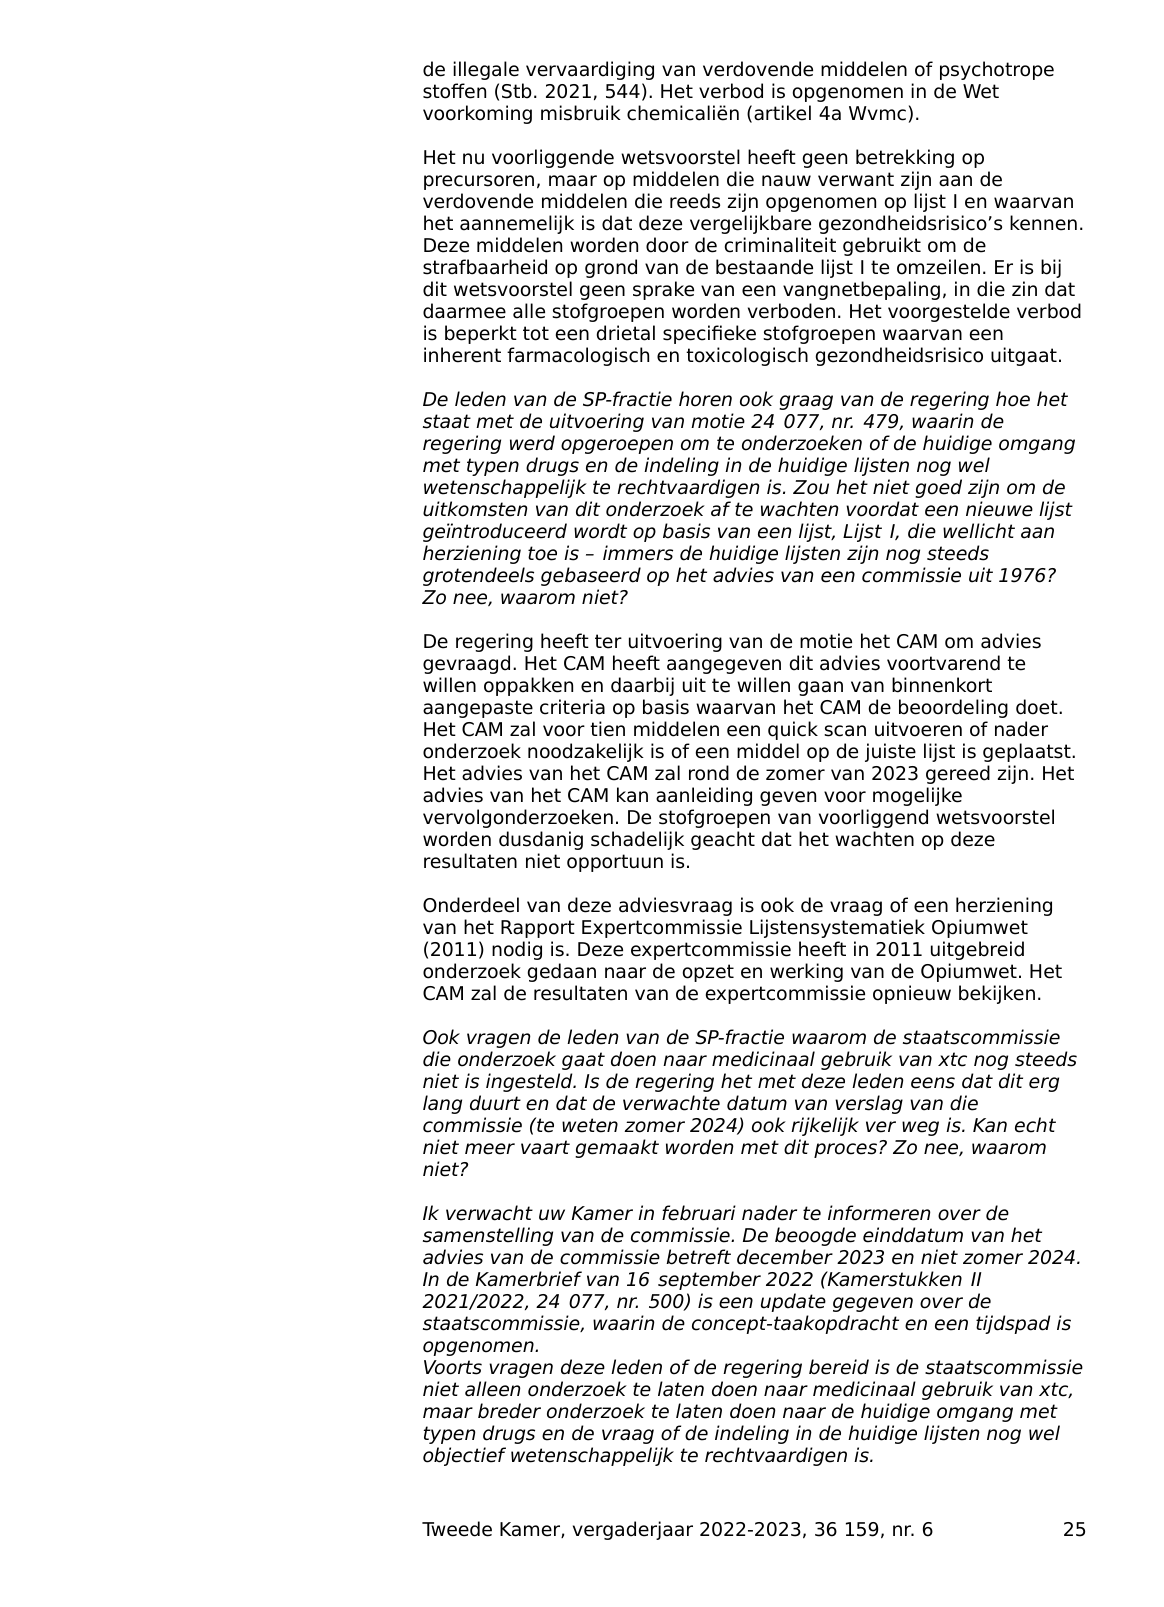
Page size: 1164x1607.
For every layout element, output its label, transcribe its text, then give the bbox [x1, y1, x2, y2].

text Ik verwacht uw Kamer in februari nader te informeren over de samenstelling van de commissie. De beoogde einddatum van het advies van de commissie betreft december 2023 en niet zomer 2024. In de Kamerbrief van 16 september 2022 (Kamerstukken II 2021/2022, 24 077, nr. 500) is een update gegeven over de staatscommissie, waarin de concept-taakopdracht en een tijdspad is opgenomen. [422, 1203, 1087, 1357]
text Onderdeel van deze adviesvraag is ook de vraag of een herziening van het Rapport Expertcommissie Lijstensystematiek Opiumwet (2011) nodig is. Deze expertcommissie heeft in 2011 uitgebreid onderzoek gedaan naar de opzet en werking van de Opiumwet. Het CAM zal de resultaten van de expertcommissie opnieuw bekijken. [422, 895, 1087, 1005]
text Voorts vragen deze leden of de regering bereid is de staatscommissie niet alleen onderzoek te laten doen naar medicinaal gebruik van xtc, maar breder onderzoek te laten doen naar de huidige omgang met typen drugs en de vraag of de indeling in de huidige lijsten nog wel objectief wetenschappelijk te rechtvaardigen is. [422, 1357, 1087, 1467]
text De regering heeft ter uitvoering van de motie het CAM om advies gevraagd. Het CAM heeft aangegeven dit advies voortvarend te willen oppakken en daarbij uit te willen gaan van binnenkort aangepaste criteria op basis waarvan het CAM de beoordeling doet. Het CAM zal voor tien middelen een quick scan uitvoeren of nader onderzoek noodzakelijk is of een middel op de juiste lijst is geplaatst. Het advies van het CAM zal rond de zomer van 2023 gereed zijn. Het advies van het CAM kan aanleiding geven voor mogelijke vervolgonderzoeken. De stofgroepen van voorliggend wetsvoorstel worden dusdanig schadelijk geacht dat het wachten op deze resultaten niet opportuun is. [422, 631, 1087, 873]
text Ook vragen de leden van de SP-fractie waarom de staatscommissie die onderzoek gaat doen naar medicinaal gebruik van xtc nog steeds niet is ingesteld. Is de regering het met deze leden eens dat dit erg lang duurt en dat de verwachte datum van verslag van die commissie (te weten zomer 2024) ook rijkelijk ver weg is. Kan echt niet meer vaart gemaakt worden met dit proces? Zo nee, waarom niet? [422, 1027, 1087, 1181]
text de illegale vervaardiging van verdovende middelen of psychotrope stoffen (Stb. 2021, 544). Het verbod is opgenomen in de Wet voorkoming misbruik chemicaliën (artikel 4a Wvmc). [422, 59, 1087, 125]
text De leden van de SP-fractie horen ook graag van de regering hoe het staat met de uitvoering van motie 24 077, nr. 479, waarin de regering werd opgeroepen om te onderzoeken of de huidige omgang met typen drugs en de indeling in de huidige lijsten nog wel wetenschappelijk te rechtvaardigen is. Zou het niet goed zijn om de uitkomsten van dit onderzoek af te wachten voordat een nieuwe lijst geïntroduceerd wordt op basis van een lijst, Lijst I, die wellicht aan herziening toe is – immers de huidige lijsten zijn nog steeds grotendeels gebaseerd op het advies van een commissie uit 1976? Zo nee, waarom niet? [422, 389, 1087, 609]
text Het nu voorliggende wetsvoorstel heeft geen betrekking op precursoren, maar op middelen die nauw verwant zijn aan de verdovende middelen die reeds zijn opgenomen op lijst I en waarvan het aannemelijk is dat deze vergelijkbare gezondheidsrisico’s kennen. Deze middelen worden door de criminaliteit gebruikt om de strafbaarheid op grond van de bestaande lijst I te omzeilen. Er is bij dit wetsvoorstel geen sprake van een vangnetbepaling, in die zin dat daarmee alle stofgroepen worden verboden. Het voorgestelde verbod is beperkt tot een drietal specifieke stofgroepen waarvan een inherent farmacologisch en toxicologisch gezondheidsrisico uitgaat. [422, 147, 1087, 367]
